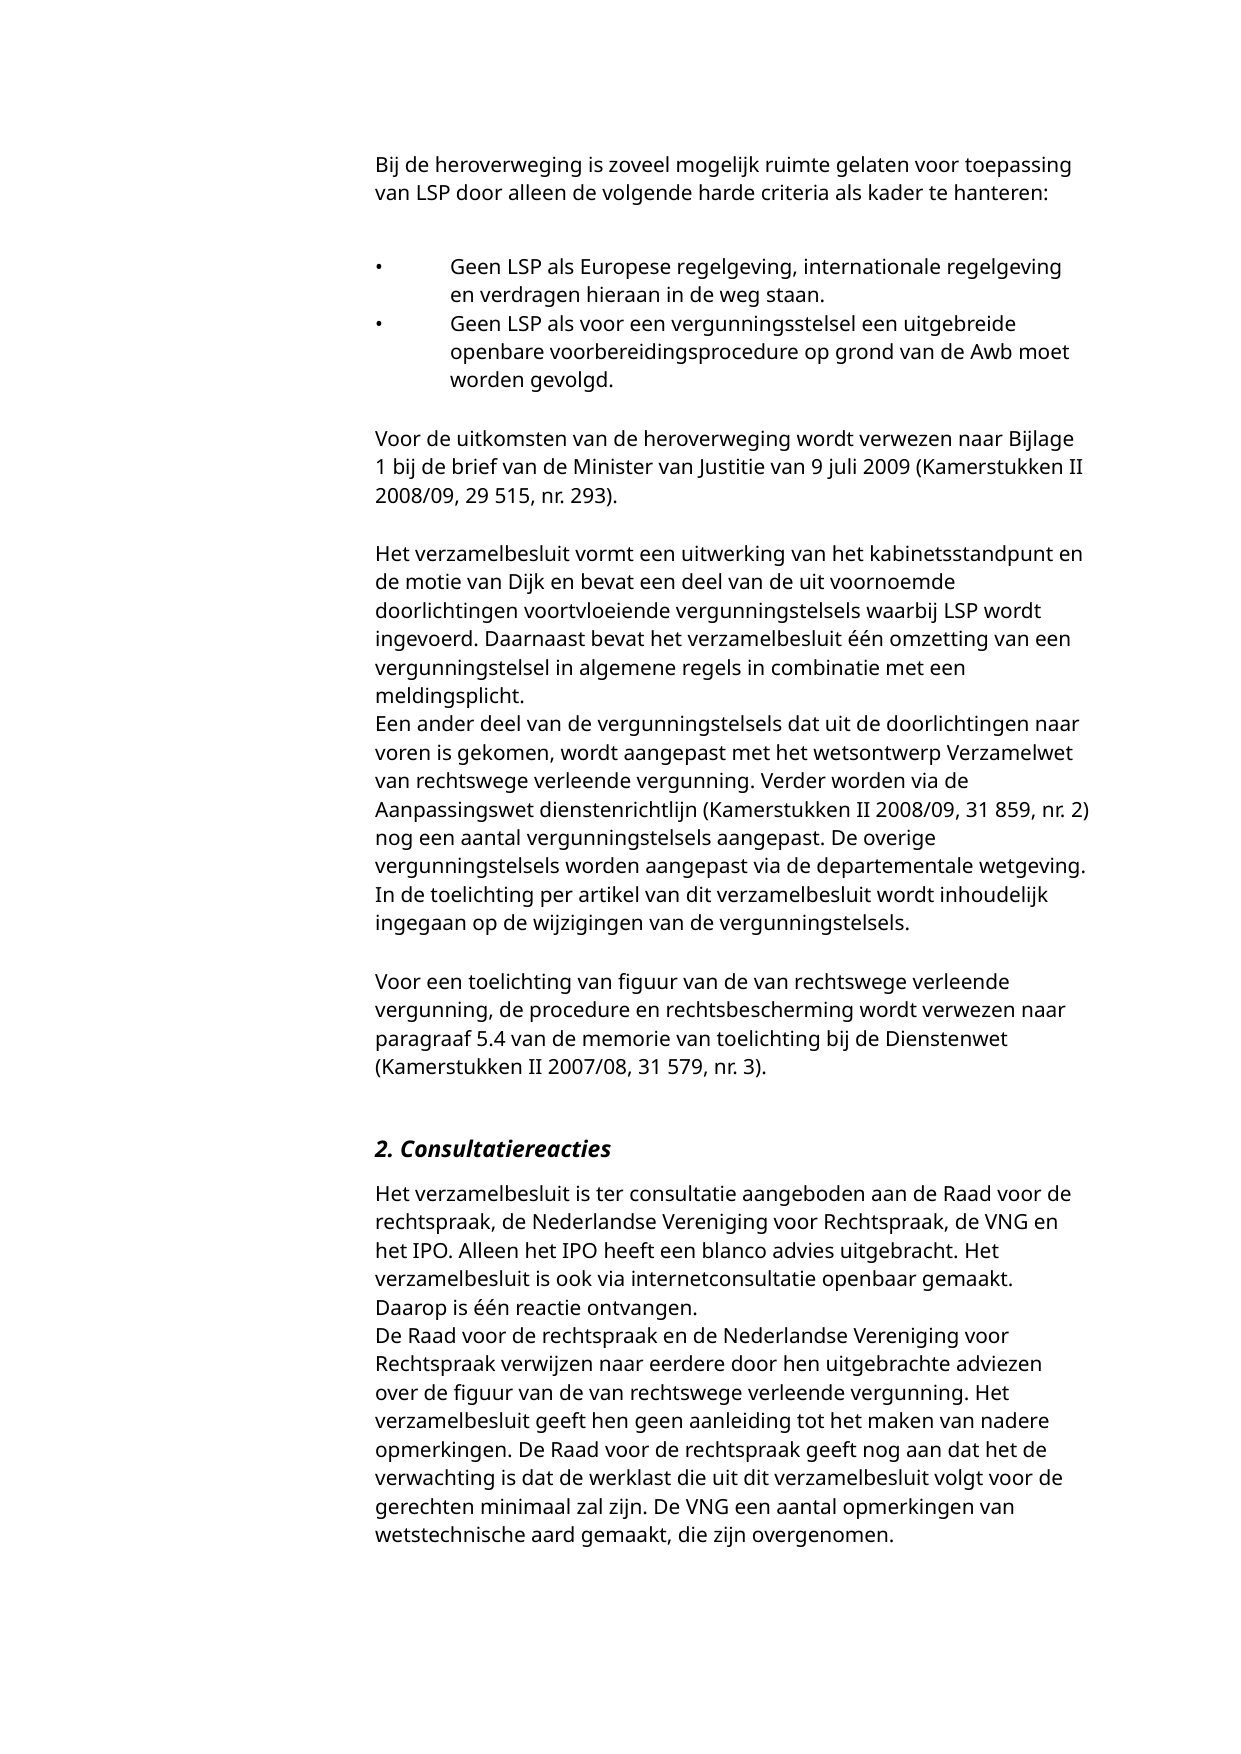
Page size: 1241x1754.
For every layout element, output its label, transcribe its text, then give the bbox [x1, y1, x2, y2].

text Het verzamelbesluit is ter consultatie aangeboden aan de Raad voor de rechtspraak, de Nederlandse Vereniging voor Rechtspraak, de VNG en het IPO. Alleen het IPO heeft een blanco advies uitgebracht. Het verzamelbesluit is ook via internetconsultatie openbaar gemaakt. Daarop is één reactie ontvangen. [375, 1179, 1090, 1321]
text Een ander deel van de vergunningstelsels dat uit de doorlichtingen naar voren is gekomen, wordt aangepast met het wetsontwerp Verzamelwet van rechtswege verleende vergunning. Verder worden via de Aanpassingswet dienstenrichtlijn (Kamerstukken II 2008/09, 31 859, nr. 2) nog een aantal vergunningstelsels aangepast. De overige vergunningstelsels worden aangepast via de departementale wetgeving. In de toelichting per artikel van dit verzamelbesluit wordt inhoudelijk ingegaan op de wijzigingen van de vergunningstelsels. [375, 709, 1090, 937]
subtitle 2. Consultatiereacties [375, 1133, 1090, 1164]
text Voor de uitkomsten van de heroverweging wordt verwezen naar Bijlage 1 bij de brief van de Minister van Justitie van 9 juli 2009 (Kamerstukken II 2008/09, 29 515, nr. 293). [375, 424, 1090, 509]
text Voor een toelichting van figuur van de van rechtswege verleende vergunning, de procedure en rechtsbescherming wordt verwezen naar paragraaf 5.4 van de memorie van toelichting bij de Dienstenwet (Kamerstukken II 2007/08, 31 579, nr. 3). [375, 967, 1090, 1081]
list Geen LSP als Europese regelgeving, internationale regelgeving en verdragen hieraan in de weg staan. [375, 252, 1090, 309]
list Geen LSP als voor een vergunningsstelsel een uitgebreide openbare voorbereidingsprocedure op grond van de Awb moet worden gevolgd. [375, 309, 1090, 394]
text Het verzamelbesluit vormt een uitwerking van het kabinetsstandpunt en de motie van Dijk en bevat een deel van de uit voornoemde doorlichtingen voortvloeiende vergunningstelsels waarbij LSP wordt ingevoerd. Daarnaast bevat het verzamelbesluit één omzetting van een vergunningstelsel in algemene regels in combinatie met een meldingsplicht. [375, 539, 1090, 709]
text Bij de heroverweging is zoveel mogelijk ruimte gelaten voor toepassing van LSP door alleen de volgende harde criteria als kader te hanteren: [375, 150, 1090, 207]
text De Raad voor de rechtspraak en de Nederlandse Vereniging voor Rechtspraak verwijzen naar eerdere door hen uitgebrachte adviezen over de figuur van de van rechtswege verleende vergunning. Het verzamelbesluit geeft hen geen aanleiding tot het maken van nadere opmerkingen. De Raad voor de rechtspraak geeft nog aan dat het de verwachting is dat de werklast die uit dit verzamelbesluit volgt voor de gerechten minimaal zal zijn. De VNG een aantal opmerkingen van wetstechnische aard gemaakt, die zijn overgenomen. [375, 1321, 1090, 1549]
